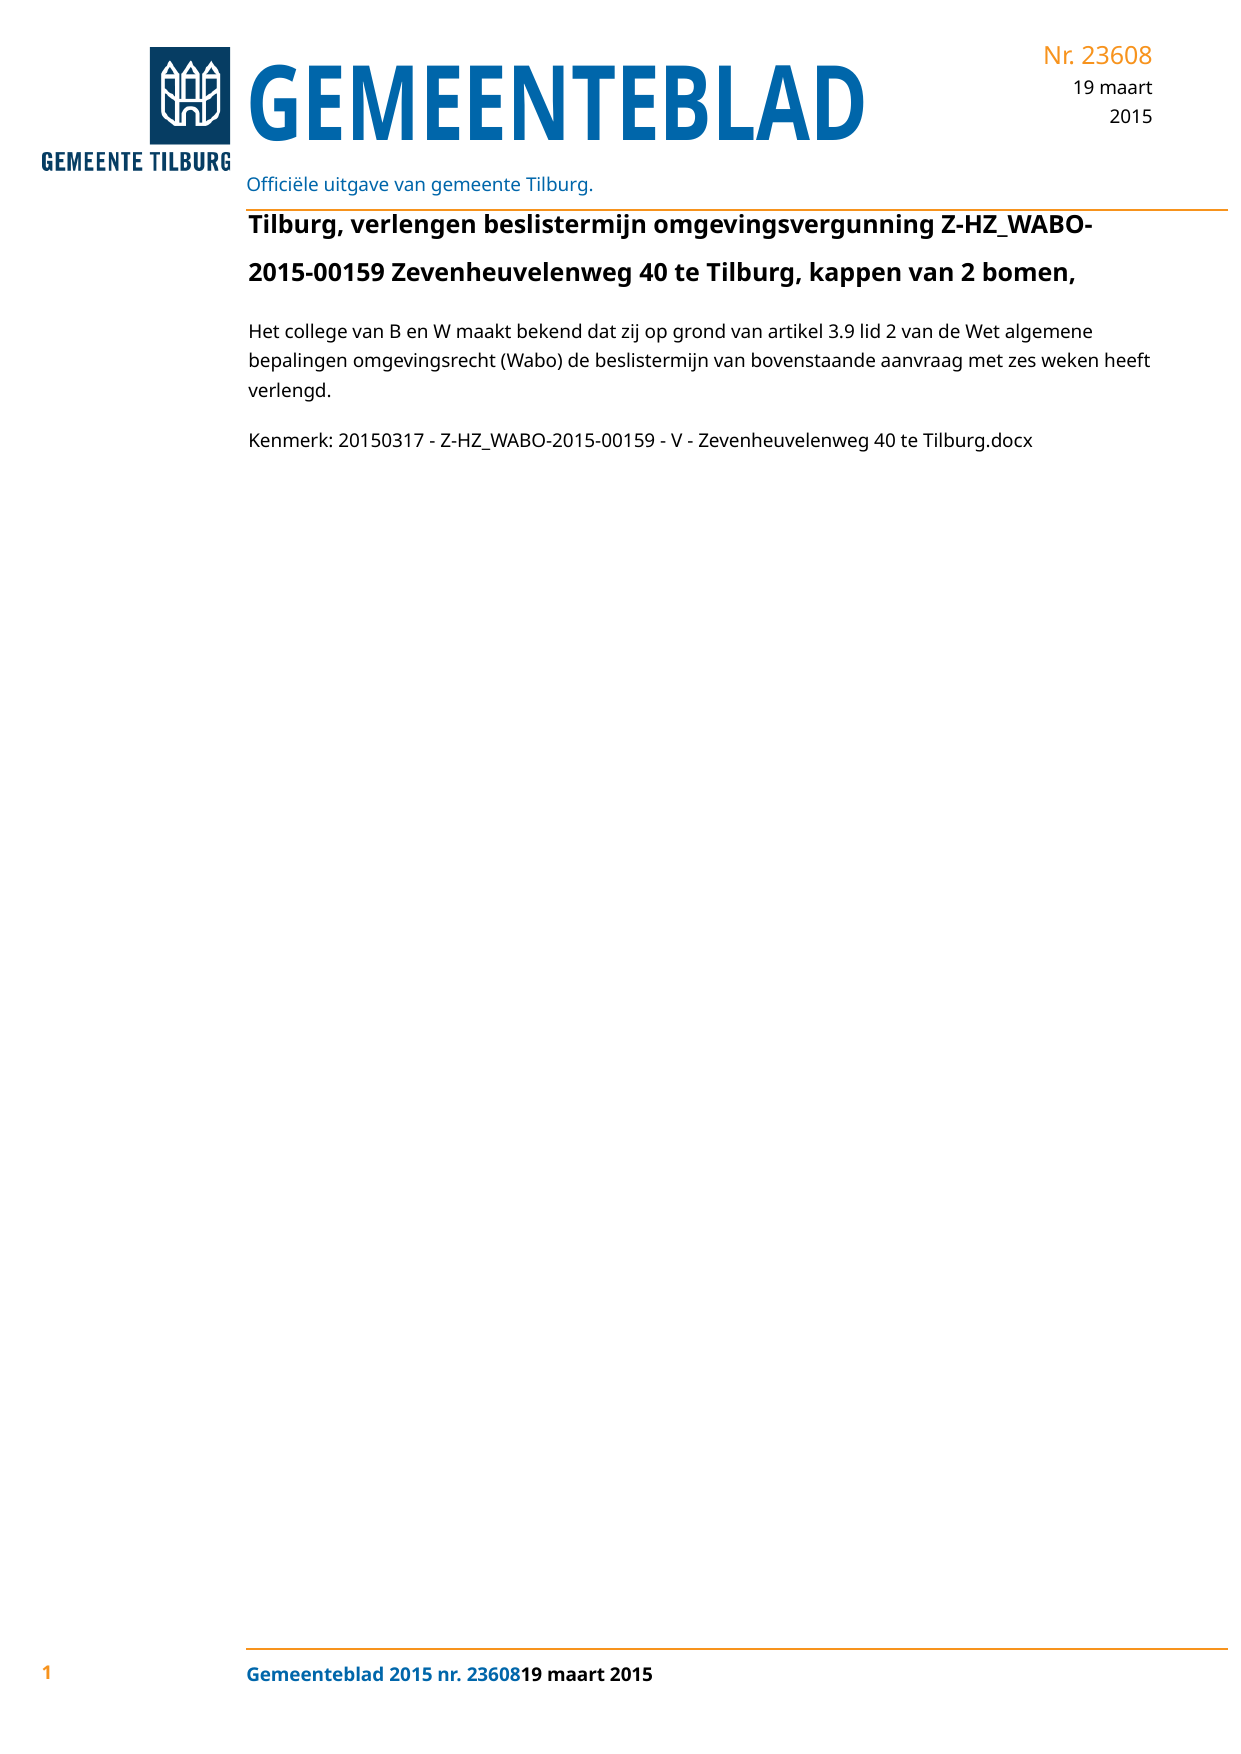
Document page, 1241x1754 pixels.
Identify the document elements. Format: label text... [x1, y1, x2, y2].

text Tilburg, verlengen beslistermijn omgevingsvergunning Z-HZ_WABO-2015-00159 Zevenheuvelenweg 40 te Tilburg, kappen van 2 bomen, [248, 211, 1152, 288]
picture [41, 47, 231, 172]
text Het college van B en W maakt bekend dat zij op grond van artikel 3.9 lid 2 van de Wet algemene bepalingen omgevingsrecht (Wabo) de beslistermijn van bovenstaande aanvraag met zes weken heeft verlengd. [248, 318, 1152, 403]
text Kenmerk: 20150317 - Z-HZ_WABO-2015-00159 - V - Zevenheuvelenweg 40 te Tilburg.docx [248, 427, 1152, 453]
